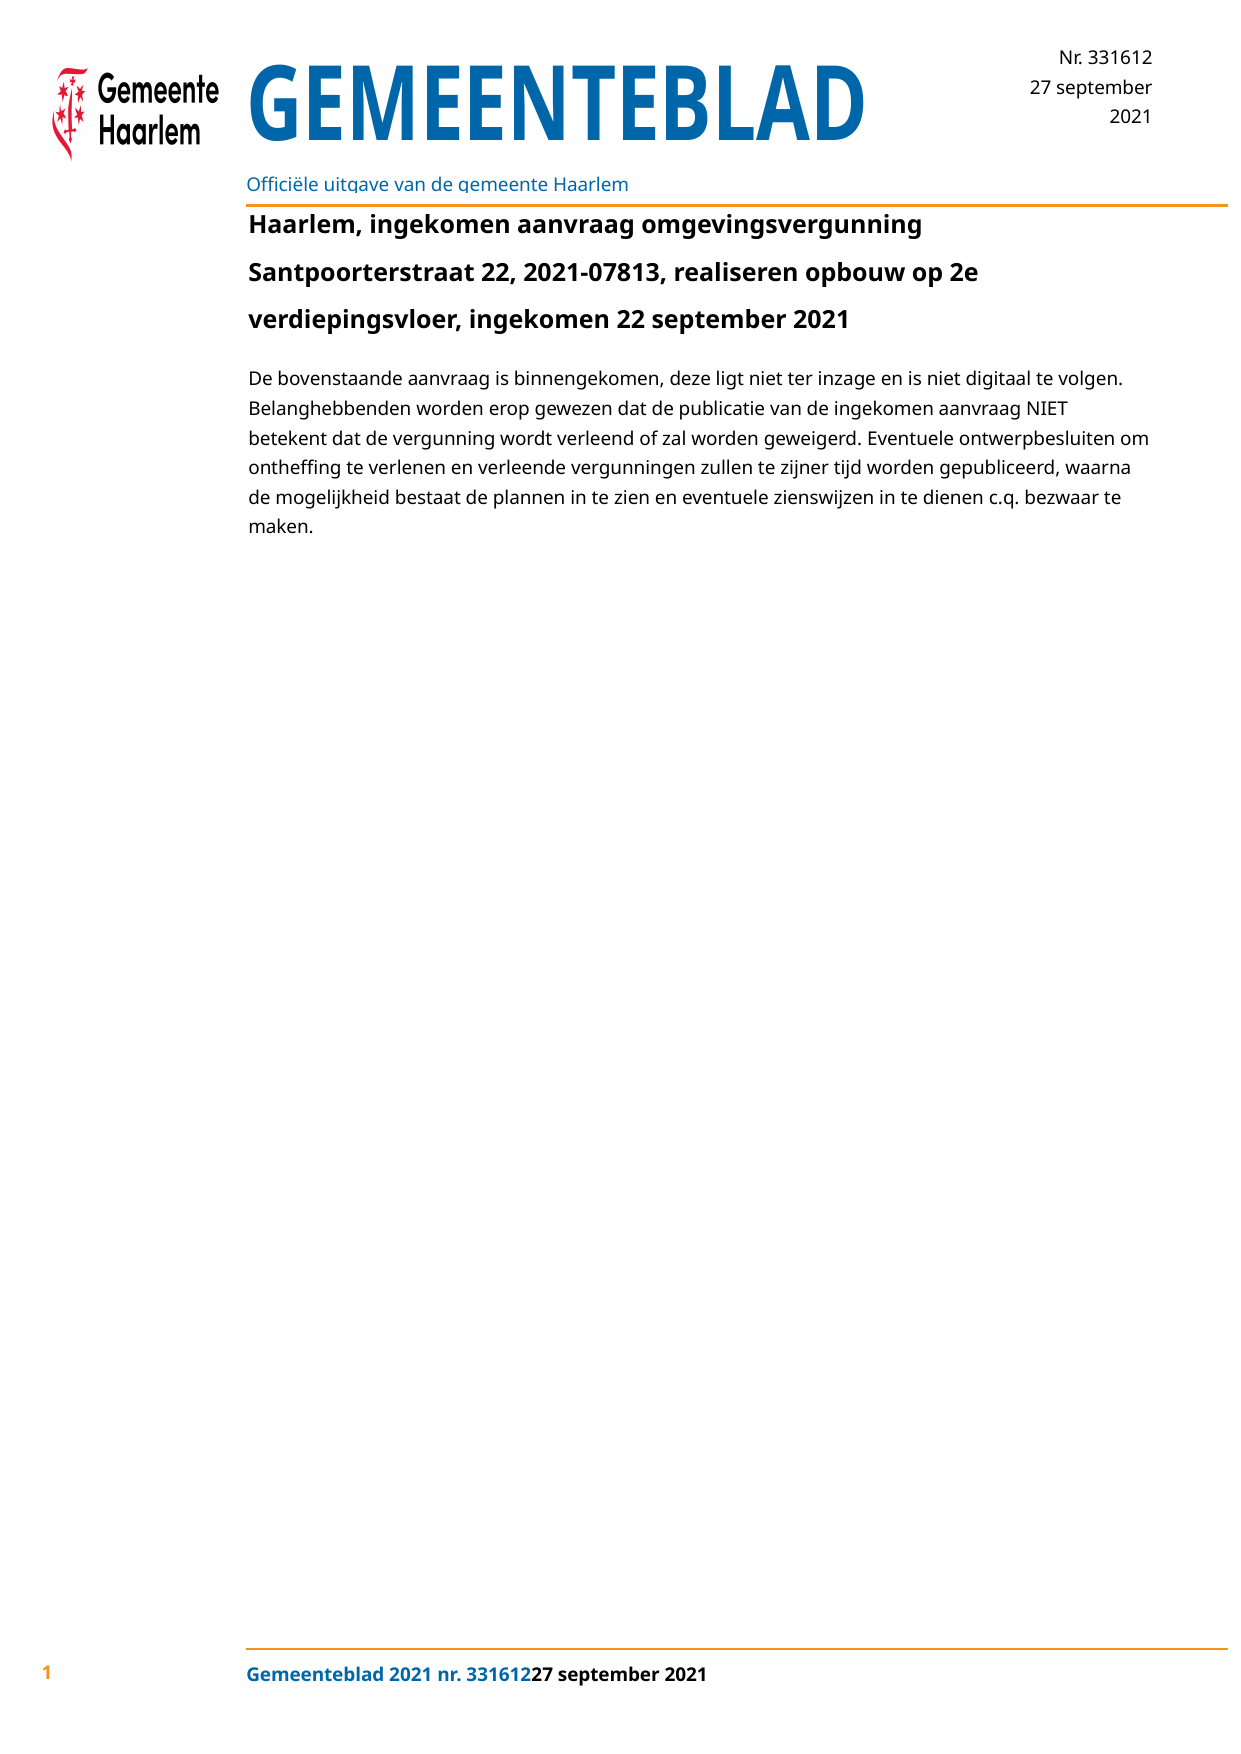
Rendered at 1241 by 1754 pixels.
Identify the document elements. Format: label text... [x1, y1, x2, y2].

text Haarlem, ingekomen aanvraag omgevingsvergunning Santpoorterstraat 22, 2021-07813, realiseren opbouw op 2e verdiepingsvloer, ingekomen 22 september 2021 [248, 207, 1152, 336]
text De bovenstaande aanvraag is binnengekomen, deze ligt niet ter inzage en is niet digitaal te volgen. Belanghebbenden worden erop gewezen dat de publicatie van de ingekomen aanvraag NIET betekent dat de vergunning wordt verleend of zal worden geweigerd. Eventuele ontwerpbesluiten om ontheffing te verlenen en verleende vergunningen zullen te zijner tijd worden gepubliceerd, waarna de mogelijkheid bestaat de plannen in te zien en eventuele zienswijzen in te dienen c.q. bezwaar te maken. [248, 366, 1152, 539]
picture [41, 47, 231, 172]
